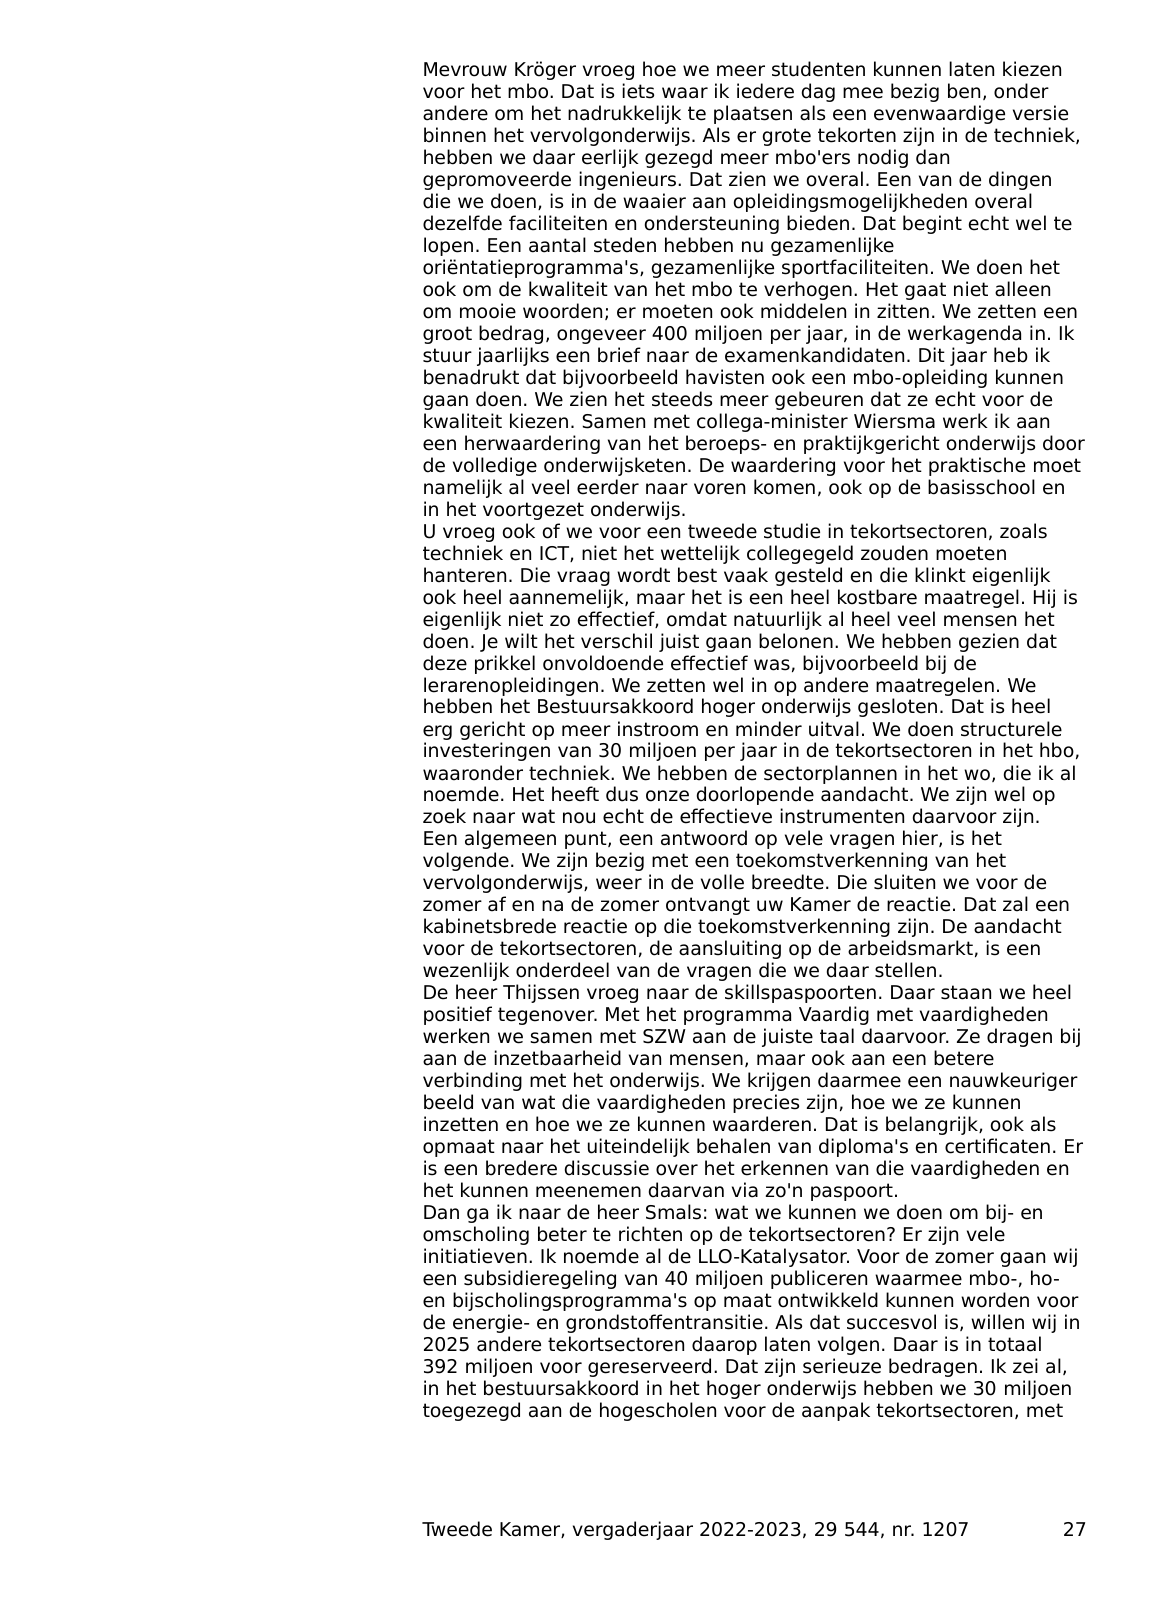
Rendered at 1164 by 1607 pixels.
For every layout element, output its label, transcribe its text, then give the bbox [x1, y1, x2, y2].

text Mevrouw Kröger vroeg hoe we meer studenten kunnen laten kiezen voor het mbo. Dat is iets waar ik iedere dag mee bezig ben, onder andere om het nadrukkelijk te plaatsen als een evenwaardige versie binnen het vervolgonderwijs. Als er grote tekorten zijn in de techniek, hebben we daar eerlijk gezegd meer mbo'ers nodig dan gepromoveerde ingenieurs. Dat zien we overal. Een van de dingen die we doen, is in de waaier aan opleidingsmogelijkheden overal dezelfde faciliteiten en ondersteuning bieden. Dat begint echt wel te lopen. Een aantal steden hebben nu gezamenlijke oriëntatieprogramma's, gezamenlijke sportfaciliteiten. We doen het ook om de kwaliteit van het mbo te verhogen. Het gaat niet alleen om mooie woorden; er moeten ook middelen in zitten. We zetten een groot bedrag, ongeveer 400 miljoen per jaar, in de werkagenda in. Ik stuur jaarlijks een brief naar de examenkandidaten. Dit jaar heb ik benadrukt dat bijvoorbeeld havisten ook een mbo-opleiding kunnen gaan doen. We zien het steeds meer gebeuren dat ze echt voor de kwaliteit kiezen. Samen met collega-minister Wiersma werk ik aan een herwaardering van het beroeps- en praktijkgericht onderwijs door de volledige onderwijsketen. De waardering voor het praktische moet namelijk al veel eerder naar voren komen, ook op de basisschool en in het voortgezet onderwijs. [422, 59, 1087, 521]
text U vroeg ook of we voor een tweede studie in tekortsectoren, zoals techniek en ICT, niet het wettelijk collegegeld zouden moeten hanteren. Die vraag wordt best vaak gesteld en die klinkt eigenlijk ook heel aannemelijk, maar het is een heel kostbare maatregel. Hij is eigenlijk niet zo effectief, omdat natuurlijk al heel veel mensen het doen. Je wilt het verschil juist gaan belonen. We hebben gezien dat deze prikkel onvoldoende effectief was, bijvoorbeeld bij de lerarenopleidingen. We zetten wel in op andere maatregelen. We hebben het Bestuursakkoord hoger onderwijs gesloten. Dat is heel erg gericht op meer instroom en minder uitval. We doen structurele investeringen van 30 miljoen per jaar in de tekortsectoren in het hbo, waaronder techniek. We hebben de sectorplannen in het wo, die ik al noemde. Het heeft dus onze doorlopende aandacht. We zijn wel op zoek naar wat nou echt de effectieve instrumenten daarvoor zijn. [422, 521, 1087, 828]
text Dan ga ik naar de heer Smals: wat we kunnen we doen om bij- en omscholing beter te richten op de tekortsectoren? Er zijn vele initiatieven. Ik noemde al de LLO-Katalysator. Voor de zomer gaan wij een subsidieregeling van 40 miljoen publiceren waarmee mbo-, ho- en bijscholingsprogramma's op maat ontwikkeld kunnen worden voor de energie- en grondstoffentransitie. Als dat succesvol is, willen wij in 2025 andere tekortsectoren daarop laten volgen. Daar is in totaal 392 miljoen voor gereserveerd. Dat zijn serieuze bedragen. Ik zei al, in het bestuursakkoord in het hoger onderwijs hebben we 30 miljoen toegezegd aan de hogescholen voor de aanpak tekortsectoren, met [422, 1202, 1087, 1422]
text Een algemeen punt, een antwoord op vele vragen hier, is het volgende. We zijn bezig met een toekomstverkenning van het vervolgonderwijs, weer in de volle breedte. Die sluiten we voor de zomer af en na de zomer ontvangt uw Kamer de reactie. Dat zal een kabinetsbrede reactie op die toekomstverkenning zijn. De aandacht voor de tekortsectoren, de aansluiting op de arbeidsmarkt, is een wezenlijk onderdeel van de vragen die we daar stellen. [422, 828, 1087, 982]
text De heer Thijssen vroeg naar de skillspaspoorten. Daar staan we heel positief tegenover. Met het programma Vaardig met vaardigheden werken we samen met SZW aan de juiste taal daarvoor. Ze dragen bij aan de inzetbaarheid van mensen, maar ook aan een betere verbinding met het onderwijs. We krijgen daarmee een nauwkeuriger beeld van wat die vaardigheden precies zijn, hoe we ze kunnen inzetten en hoe we ze kunnen waarderen. Dat is belangrijk, ook als opmaat naar het uiteindelijk behalen van diploma's en certificaten. Er is een bredere discussie over het erkennen van die vaardigheden en het kunnen meenemen daarvan via zo'n paspoort. [422, 982, 1087, 1202]
